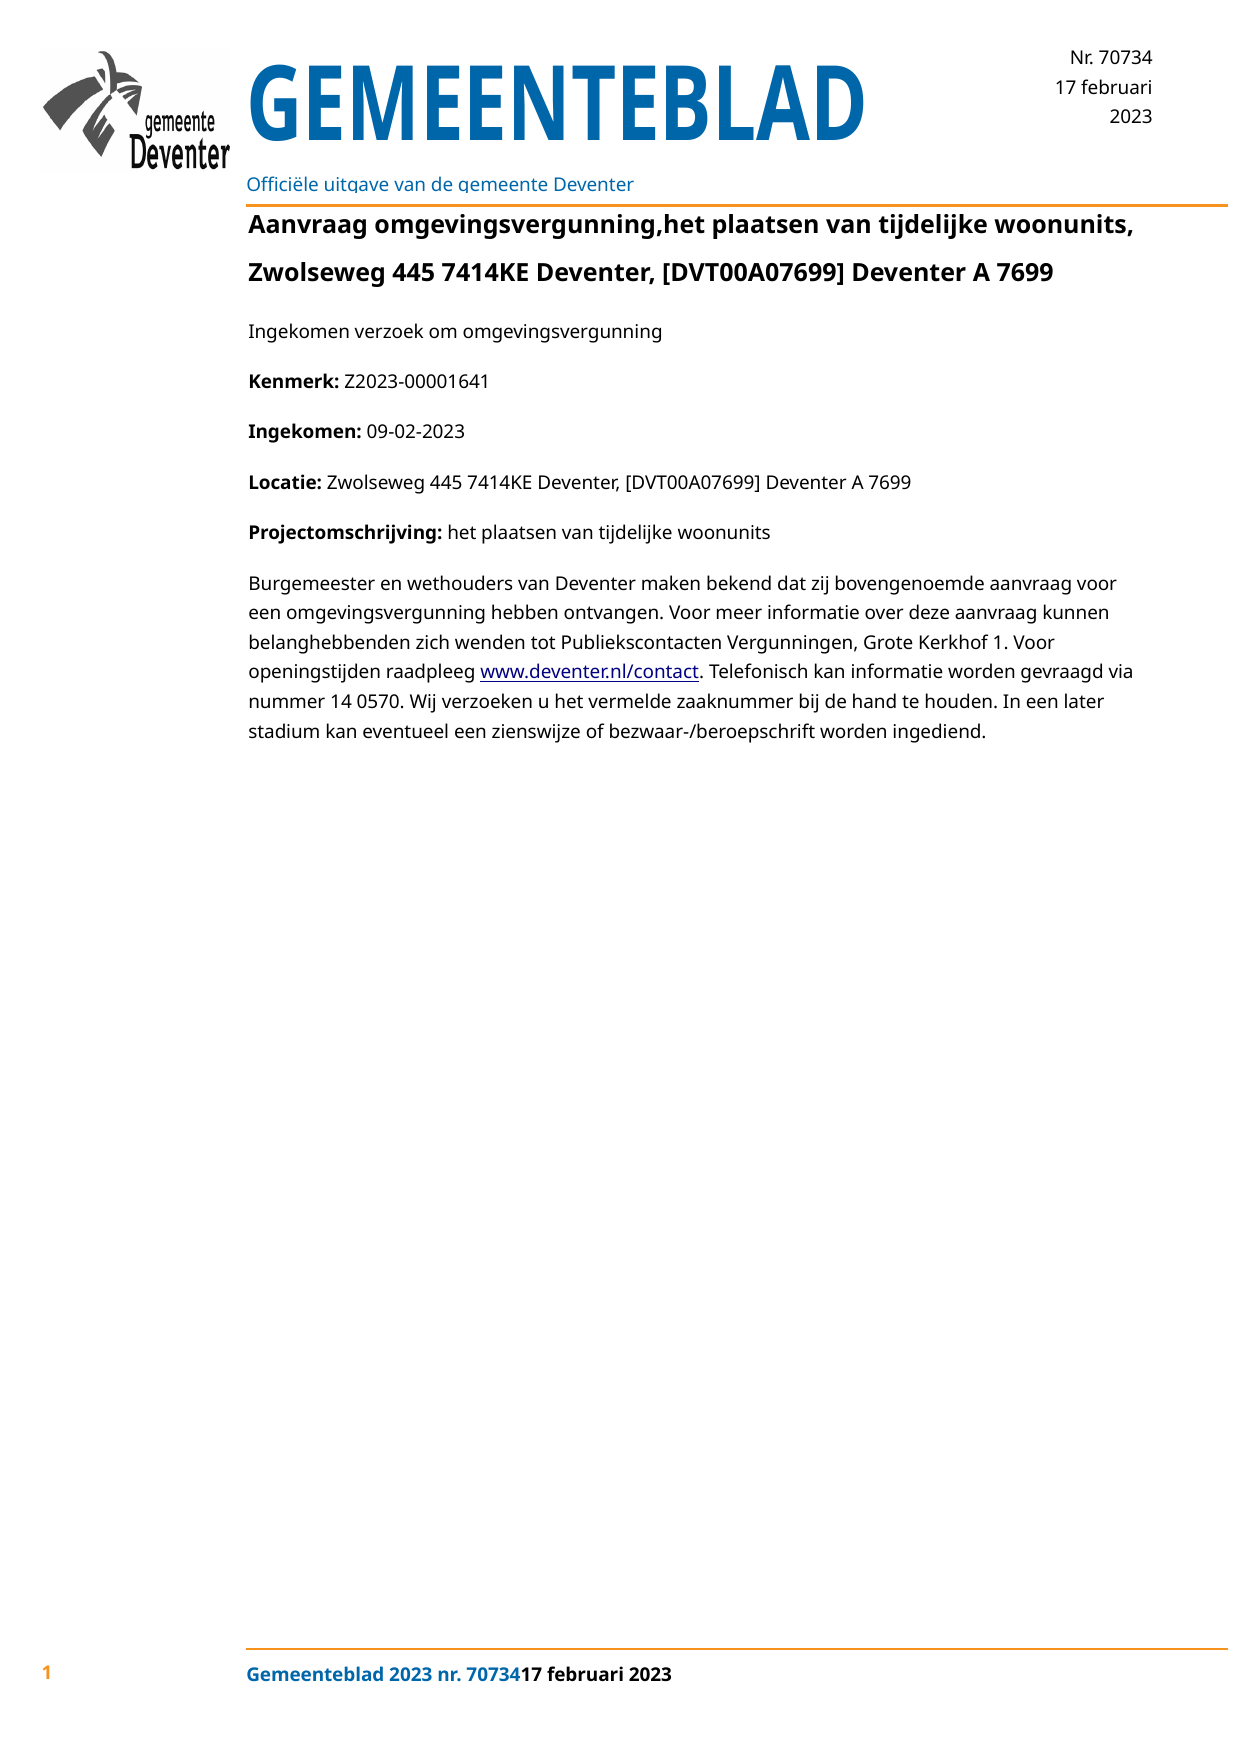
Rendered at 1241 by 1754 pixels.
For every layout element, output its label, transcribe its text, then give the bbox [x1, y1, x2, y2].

text Ingekomen verzoek om omgevingsvergunning [248, 318, 1152, 344]
text Aanvraag omgevingsvergunning,het plaatsen van tijdelijke woonunits, Zwolseweg 445 7414KE Deventer, [DVT00A07699] Deventer A 7699 [248, 207, 1152, 288]
text Kenmerk: Z2023-00001641 [248, 368, 1152, 394]
text Ingekomen: 09-02-2023 [248, 419, 1152, 444]
picture [41, 47, 231, 172]
text Locatie: Zwolseweg 445 7414KE Deventer, [DVT00A07699] Deventer A 7699 [248, 469, 1152, 495]
text Projectomschrijving: het plaatsen van tijdelijke woonunits [248, 519, 1152, 545]
text Burgemeester en wethouders van Deventer maken bekend dat zij bovengenoemde aanvraag voor een omgevingsvergunning hebben ontvangen. Voor meer informatie over deze aanvraag kunnen belanghebbenden zich wenden tot Publiekscontacten Vergunningen, Grote Kerkhof 1. Voor openingstijden raadpleeg www.deventer.nl/contact. Telefonisch kan informatie worden gevraagd via nummer 14 0570. Wij verzoeken u het vermelde zaaknummer bij de hand te houden. In een later stadium kan eventueel een zienswijze of bezwaar-/beroepschrift worden ingediend. [248, 570, 1152, 744]
